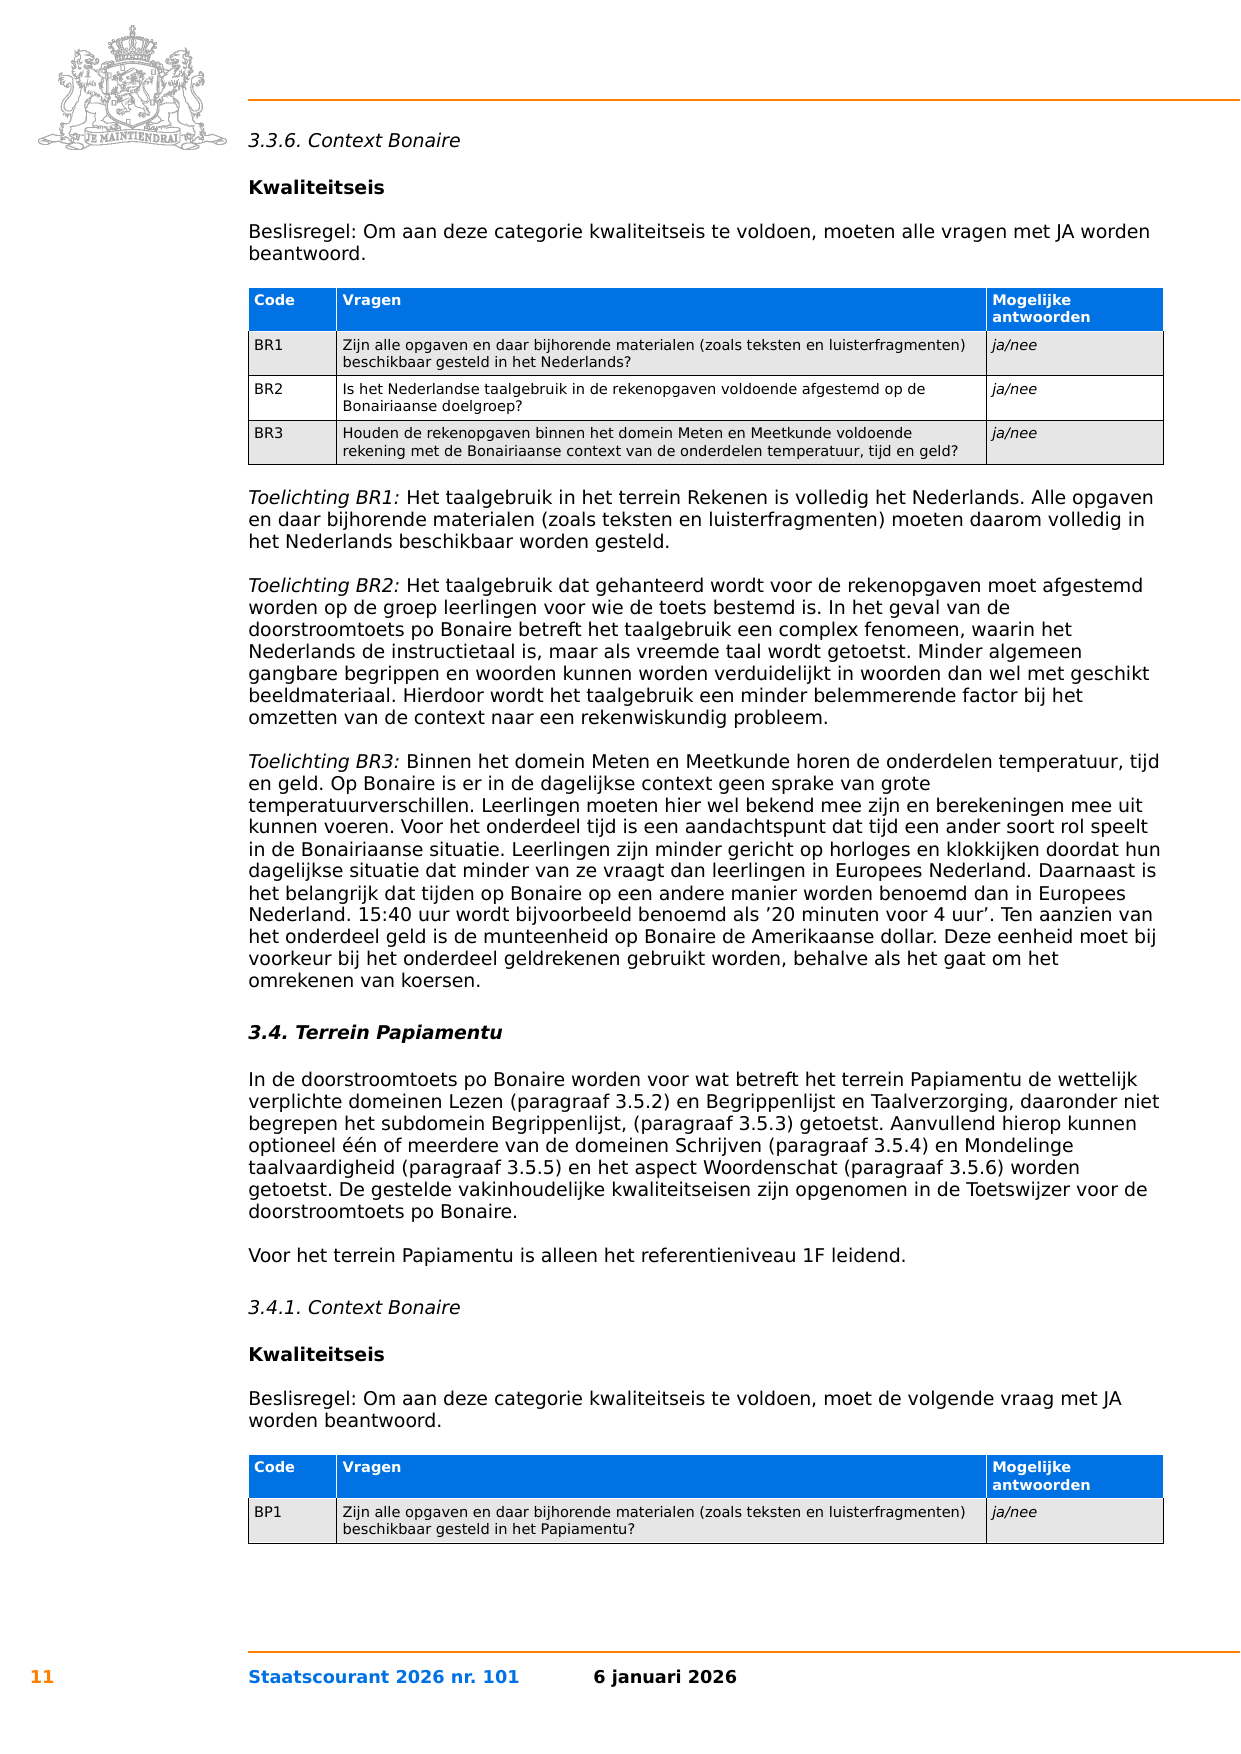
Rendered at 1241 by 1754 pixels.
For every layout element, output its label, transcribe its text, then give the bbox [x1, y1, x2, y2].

text Toelichting BR1: Het taalgebruik in het terrein Rekenen is volledig het Nederlands. Alle opgaven en daar bijhorende materialen (zoals teksten en luisterfragmenten) moeten daarom volledig in het Nederlands beschikbaar worden gesteld. [248, 487, 1163, 553]
table_cell ja/nee [987, 421, 1163, 464]
text In de doorstroomtoets po Bonaire worden voor wat betreft het terrein Papiamentu de wettelijk verplichte domeinen Lezen (paragraaf 3.5.2) en Begrippenlijst en Taalverzorging, daaronder niet begrepen het subdomein Begrippenlijst, (paragraaf 3.5.3) getoetst. Aanvullend hierop kunnen optioneel één of meerdere van de domeinen Schrijven (paragraaf 3.5.4) en Mondelinge taalvaardigheid (paragraaf 3.5.5) en het aspect Woordenschat (paragraaf 3.5.6) worden getoetst. De gestelde vakinhoudelijke kwaliteitseisen zijn opgenomen in de Toetswijzer voor de doorstroomtoets po Bonaire. [248, 1069, 1163, 1223]
text Toelichting BR2: Het taalgebruik dat gehanteerd wordt voor de rekenopgaven moet afgestemd worden op de groep leerlingen voor wie de toets bestemd is. In het geval van de doorstroomtoets po Bonaire betreft het taalgebruik een complex fenomeen, waarin het Nederlands de instructietaal is, maar als vreemde taal wordt getoetst. Minder algemeen gangbare begrippen en woorden kunnen worden verduidelijkt in woorden dan wel met geschikt beeldmateriaal. Hierdoor wordt het taalgebruik een minder belemmerende factor bij het omzetten van de context naar een rekenwiskundig probleem. [248, 575, 1163, 729]
text Voor het terrein Papiamentu is alleen het referentieniveau 1F leidend. [248, 1245, 1163, 1267]
table_cell Is het Nederlandse taalgebruik in de rekenopgaven voldoende afgestemd op de Bonairiaanse doelgroep? [337, 376, 986, 420]
table_header Code [249, 288, 336, 331]
table_cell Zijn alle opgaven en daar bijhorende materialen (zoals teksten en luisterfragmenten) beschikbaar gesteld in het Papiamentu? [337, 1499, 986, 1542]
table_cell ja/nee [987, 376, 1163, 420]
subtitle Kwaliteitseis [248, 177, 1163, 199]
table_cell BR2 [249, 376, 336, 420]
table_cell BR1 [249, 332, 336, 375]
table_header Code [249, 1455, 336, 1498]
table_header Mogelijke antwoorden [987, 1455, 1163, 1498]
table_cell ja/nee [987, 332, 1163, 375]
table_header Vragen [337, 288, 986, 331]
subtitle 3.4. Terrein Papiamentu [248, 1022, 1163, 1044]
text Beslisregel: Om aan deze categorie kwaliteitseis te voldoen, moeten alle vragen met JA worden beantwoord. [248, 221, 1163, 265]
table_cell BR3 [249, 421, 336, 464]
subtitle 3.3.6. Context Bonaire [248, 130, 1163, 152]
subtitle Kwaliteitseis [248, 1344, 1163, 1366]
table_cell ja/nee [987, 1499, 1163, 1542]
table_cell Houden de rekenopgaven binnen het domein Meten en Meetkunde voldoende rekening met de Bonairiaanse context van de onderdelen temperatuur, tijd en geld? [337, 421, 986, 464]
table_header Vragen [337, 1455, 986, 1498]
text Beslisregel: Om aan deze categorie kwaliteitseis te voldoen, moet de volgende vraag met JA worden beantwoord. [248, 1388, 1163, 1432]
table_header Mogelijke antwoorden [987, 288, 1163, 331]
subtitle 3.4.1. Context Bonaire [248, 1297, 1163, 1319]
text Toelichting BR3: Binnen het domein Meten en Meetkunde horen de onderdelen temperatuur, tijd en geld. Op Bonaire is er in de dagelijkse context geen sprake van grote temperatuurverschillen. Leerlingen moeten hier wel bekend mee zijn en berekeningen mee uit kunnen voeren. Voor het onderdeel tijd is een aandachtspunt dat tijd een ander soort rol speelt in de Bonairiaanse situatie. Leerlingen zijn minder gericht op horloges en klokkijken doordat hun dagelijkse situatie dat minder van ze vraagt dan leerlingen in Europees Nederland. Daarnaast is het belangrijk dat tijden op Bonaire op een andere manier worden benoemd dan in Europees Nederland. 15:40 uur wordt bijvoorbeeld benoemd als ’20 minuten voor 4 uur’. Ten aanzien van het onderdeel geld is de munteenheid op Bonaire de Amerikaanse dollar. Deze eenheid moet bij voorkeur bij het onderdeel geldrekenen gebruikt worden, behalve als het gaat om het omrekenen van koersen. [248, 751, 1163, 992]
picture [38, 25, 227, 150]
table_cell Zijn alle opgaven en daar bijhorende materialen (zoals teksten en luisterfragmenten) beschikbaar gesteld in het Nederlands? [337, 332, 986, 375]
table_cell BP1 [249, 1499, 336, 1542]
